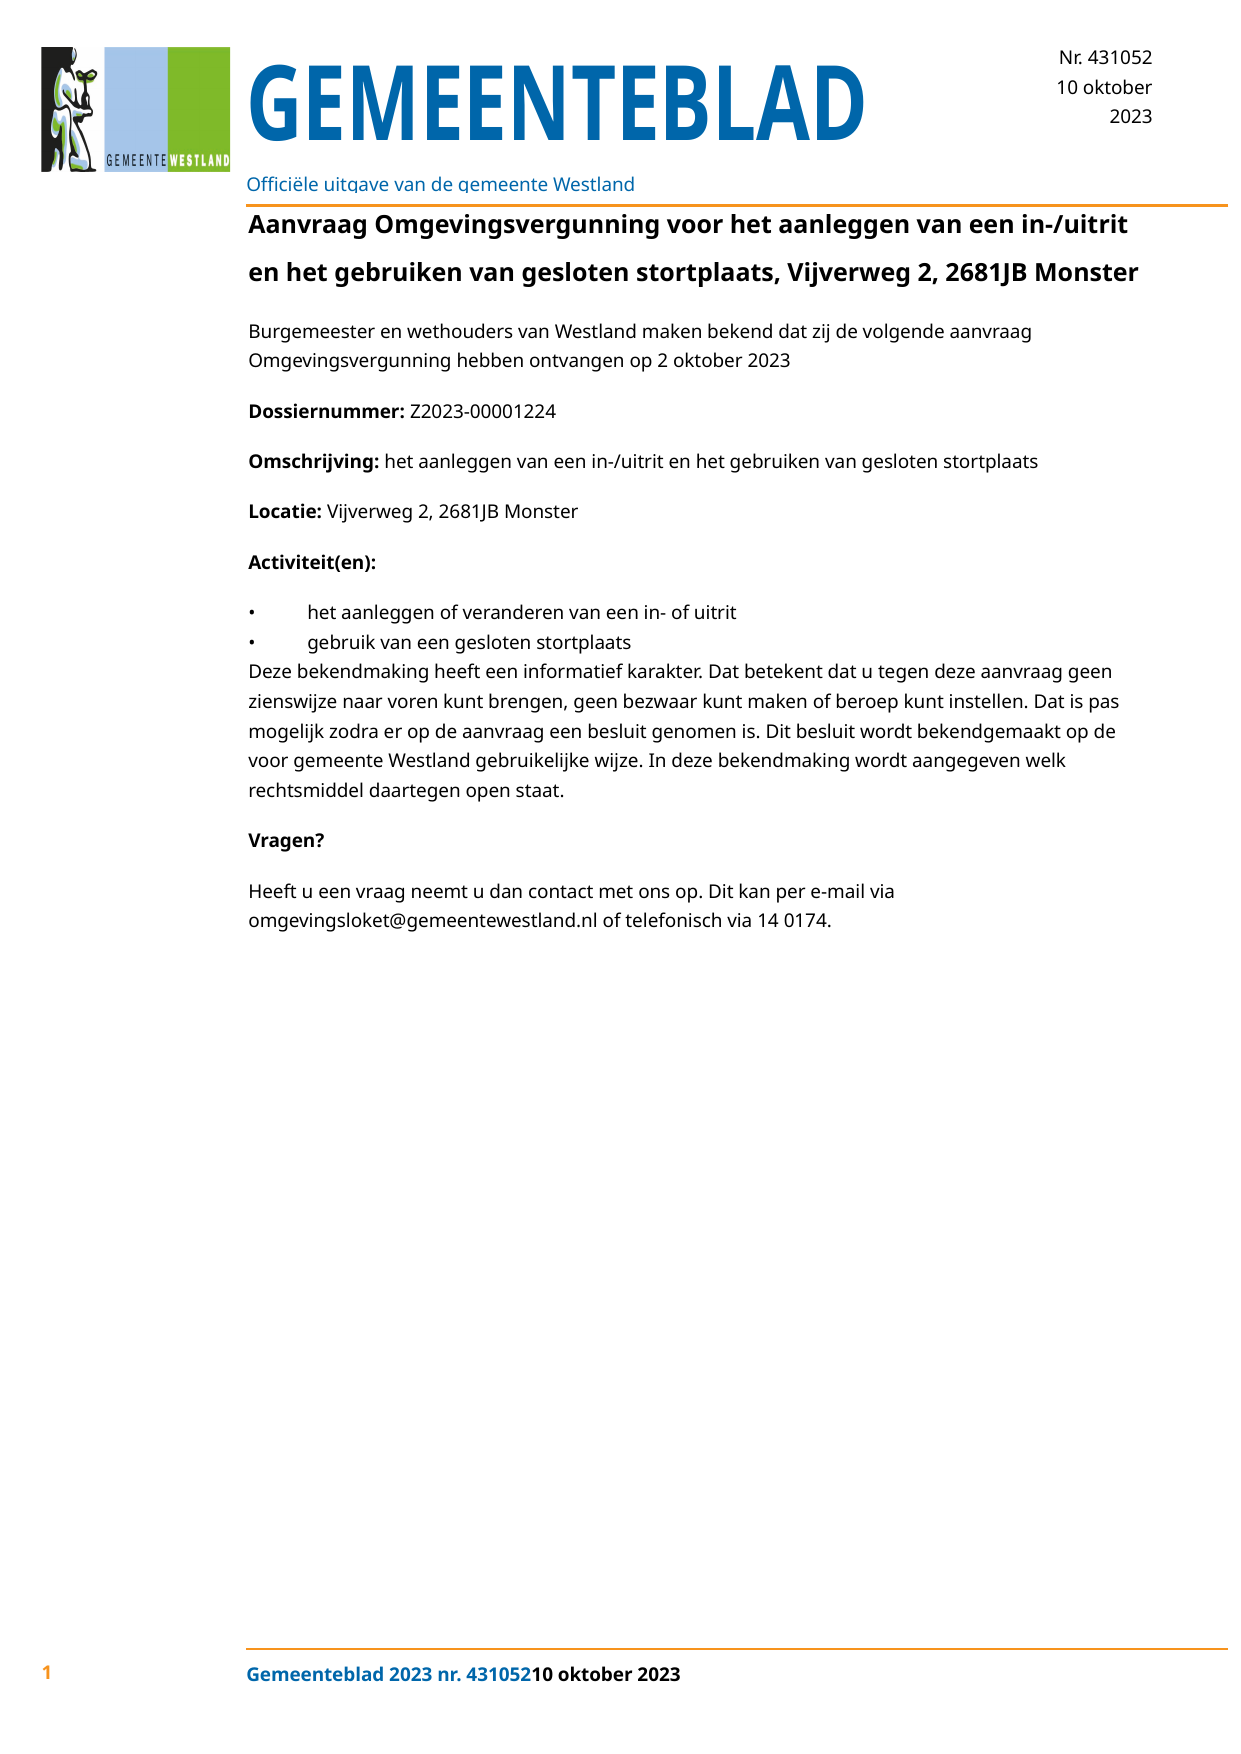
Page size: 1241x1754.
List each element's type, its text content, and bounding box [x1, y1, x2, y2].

text Aanvraag Omgevingsvergunning voor het aanleggen van een in-/uitrit en het gebruiken van gesloten stortplaats, Vijverweg 2, 2681JB Monster [248, 207, 1152, 288]
text Deze bekendmaking heeft een informatief karakter. Dat betekent dat u tegen deze aanvraag geen zienswijze naar voren kunt brengen, geen bezwaar kunt maken of beroep kunt instellen. Dat is pas mogelijk zodra er op de aanvraag een besluit genomen is. Dit besluit wordt bekendgemaakt op de voor gemeente Westland gebruikelijke wijze. In deze bekendmaking wordt aangegeven welk rechtsmiddel daartegen open staat. [248, 659, 1152, 803]
list het aanleggen of veranderen van een in- of uitrit [248, 599, 1152, 625]
text Activiteit(en): [248, 549, 1152, 575]
text Locatie: Vijverweg 2, 2681JB Monster [248, 499, 1152, 524]
list gebruik van een gesloten stortplaats [248, 629, 1152, 655]
text Heeft u een vraag neemt u dan contact met ons op. Dit kan per e-mail via omgevingsloket@gemeentewestland.nl of telefonisch via 14 0174. [248, 878, 1152, 933]
text Burgemeester en wethouders van Westland maken bekend dat zij de volgende aanvraag Omgevingsvergunning hebben ontvangen op 2 oktober 2023 [248, 318, 1152, 373]
text Omschrijving: het aanleggen van een in-/uitrit en het gebruiken van gesloten stortplaats [248, 448, 1152, 474]
text Vragen? [248, 827, 1152, 853]
text Dossiernummer: Z2023-00001224 [248, 398, 1152, 424]
picture [41, 47, 231, 172]
